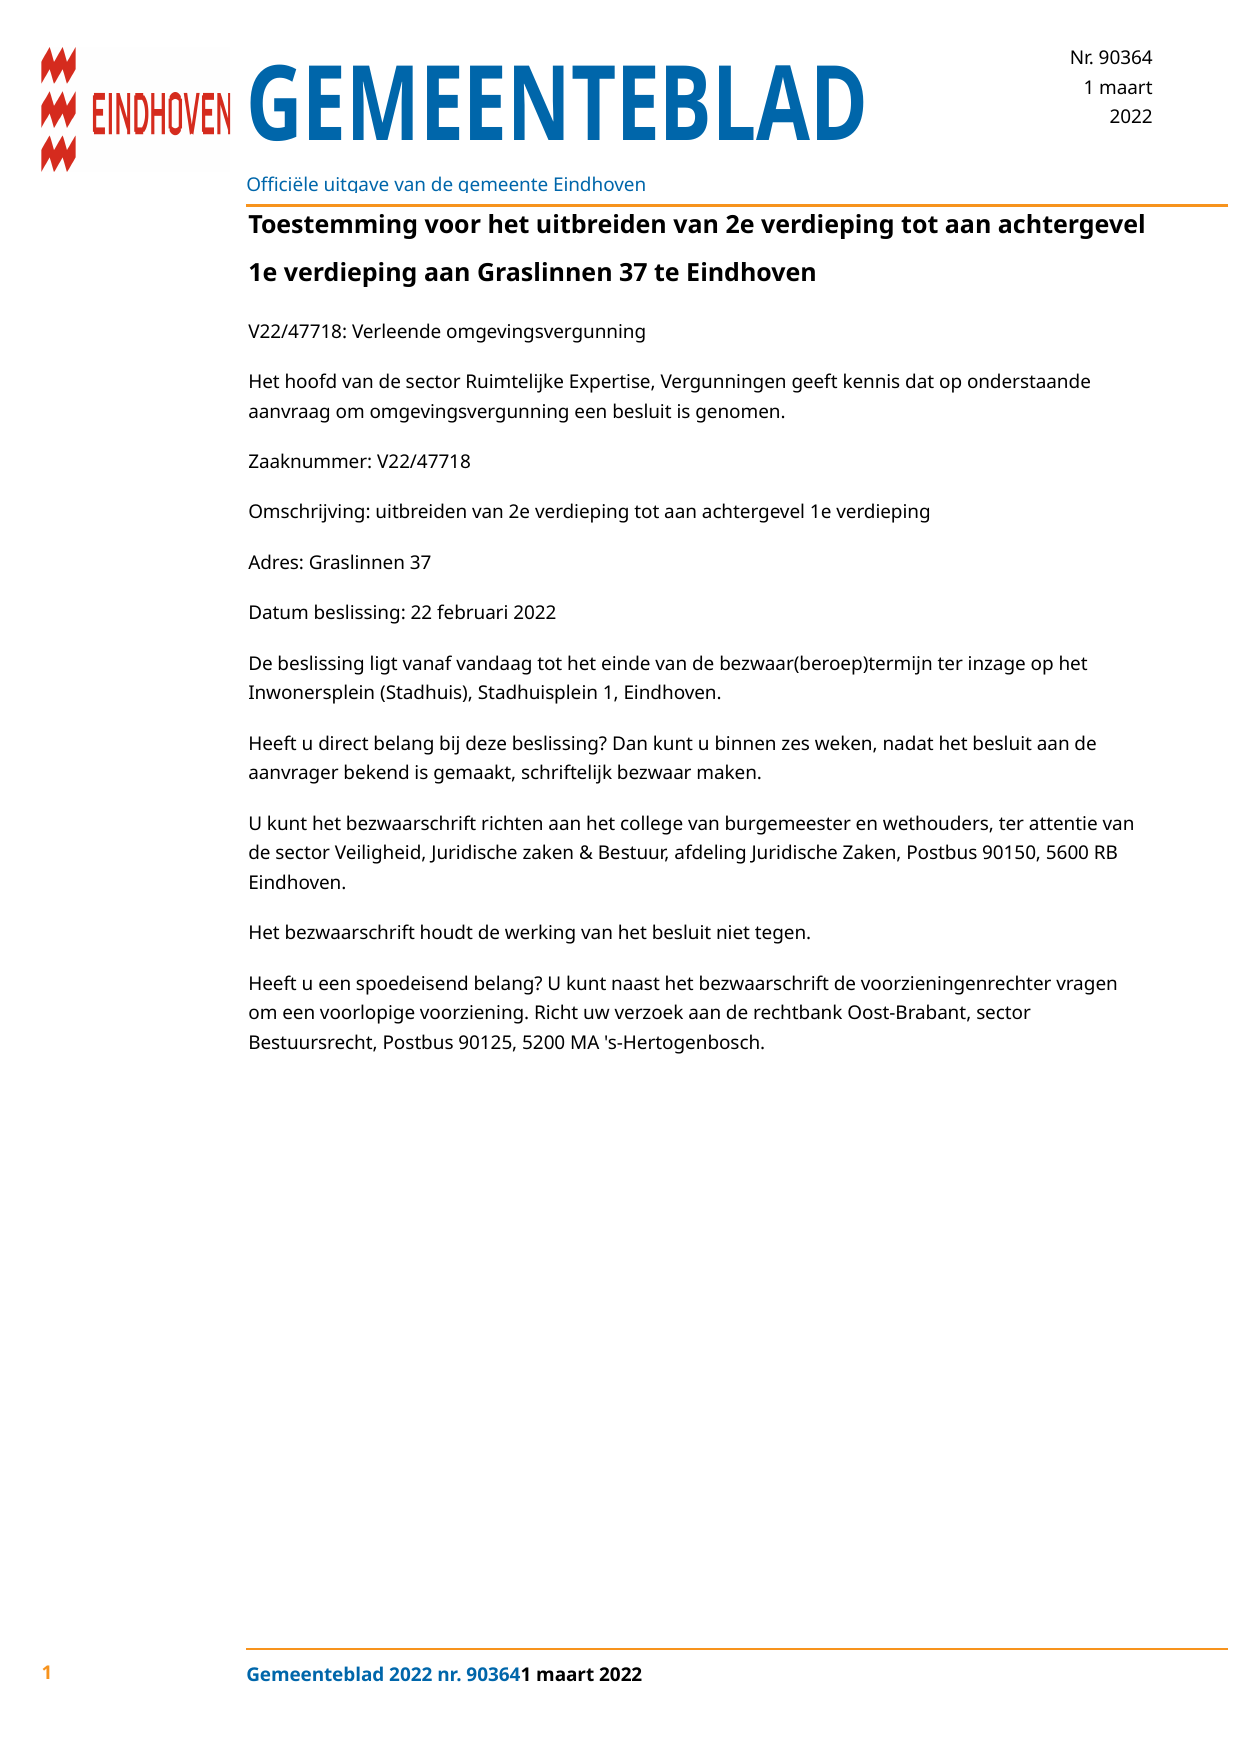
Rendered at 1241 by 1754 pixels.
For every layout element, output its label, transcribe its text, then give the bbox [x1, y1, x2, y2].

text Zaaknummer: V22/47718 [248, 448, 1152, 474]
text Heeft u een spoedeisend belang? U kunt naast het bezwaarschrift de voorzieningenrechter vragen om een voorlopige voorziening. Richt uw verzoek aan de rechtbank Oost-Brabant, sector Bestuursrecht, Postbus 90125, 5200 MA 's-Hertogenbosch. [248, 970, 1152, 1055]
text Heeft u direct belang bij deze beslissing? Dan kunt u binnen zes weken, nadat het besluit aan de aanvrager bekend is gemaakt, schriftelijk bezwaar maken. [248, 730, 1152, 785]
text Omschrijving: uitbreiden van 2e verdieping tot aan achtergevel 1e verdieping [248, 499, 1152, 524]
text Adres: Graslinnen 37 [248, 549, 1152, 575]
picture [41, 47, 231, 172]
text Toestemming voor het uitbreiden van 2e verdieping tot aan achtergevel 1e verdieping aan Graslinnen 37 te Eindhoven [248, 207, 1152, 288]
text De beslissing ligt vanaf vandaag tot het einde van de bezwaar(beroep)termijn ter inzage op het Inwonersplein (Stadhuis), Stadhuisplein 1, Eindhoven. [248, 650, 1152, 705]
text V22/47718: Verleende omgevingsvergunning [248, 318, 1152, 344]
text Het bezwaarschrift houdt de werking van het besluit niet tegen. [248, 919, 1152, 945]
text U kunt het bezwaarschrift richten aan het college van burgemeester en wethouders, ter attentie van de sector Veiligheid, Juridische zaken & Bestuur, afdeling Juridische Zaken, Postbus 90150, 5600 RB Eindhoven. [248, 810, 1152, 895]
text Het hoofd van de sector Ruimtelijke Expertise, Vergunningen geeft kennis dat op onderstaande aanvraag om omgevingsvergunning een besluit is genomen. [248, 368, 1152, 424]
text Datum beslissing: 22 februari 2022 [248, 599, 1152, 625]
